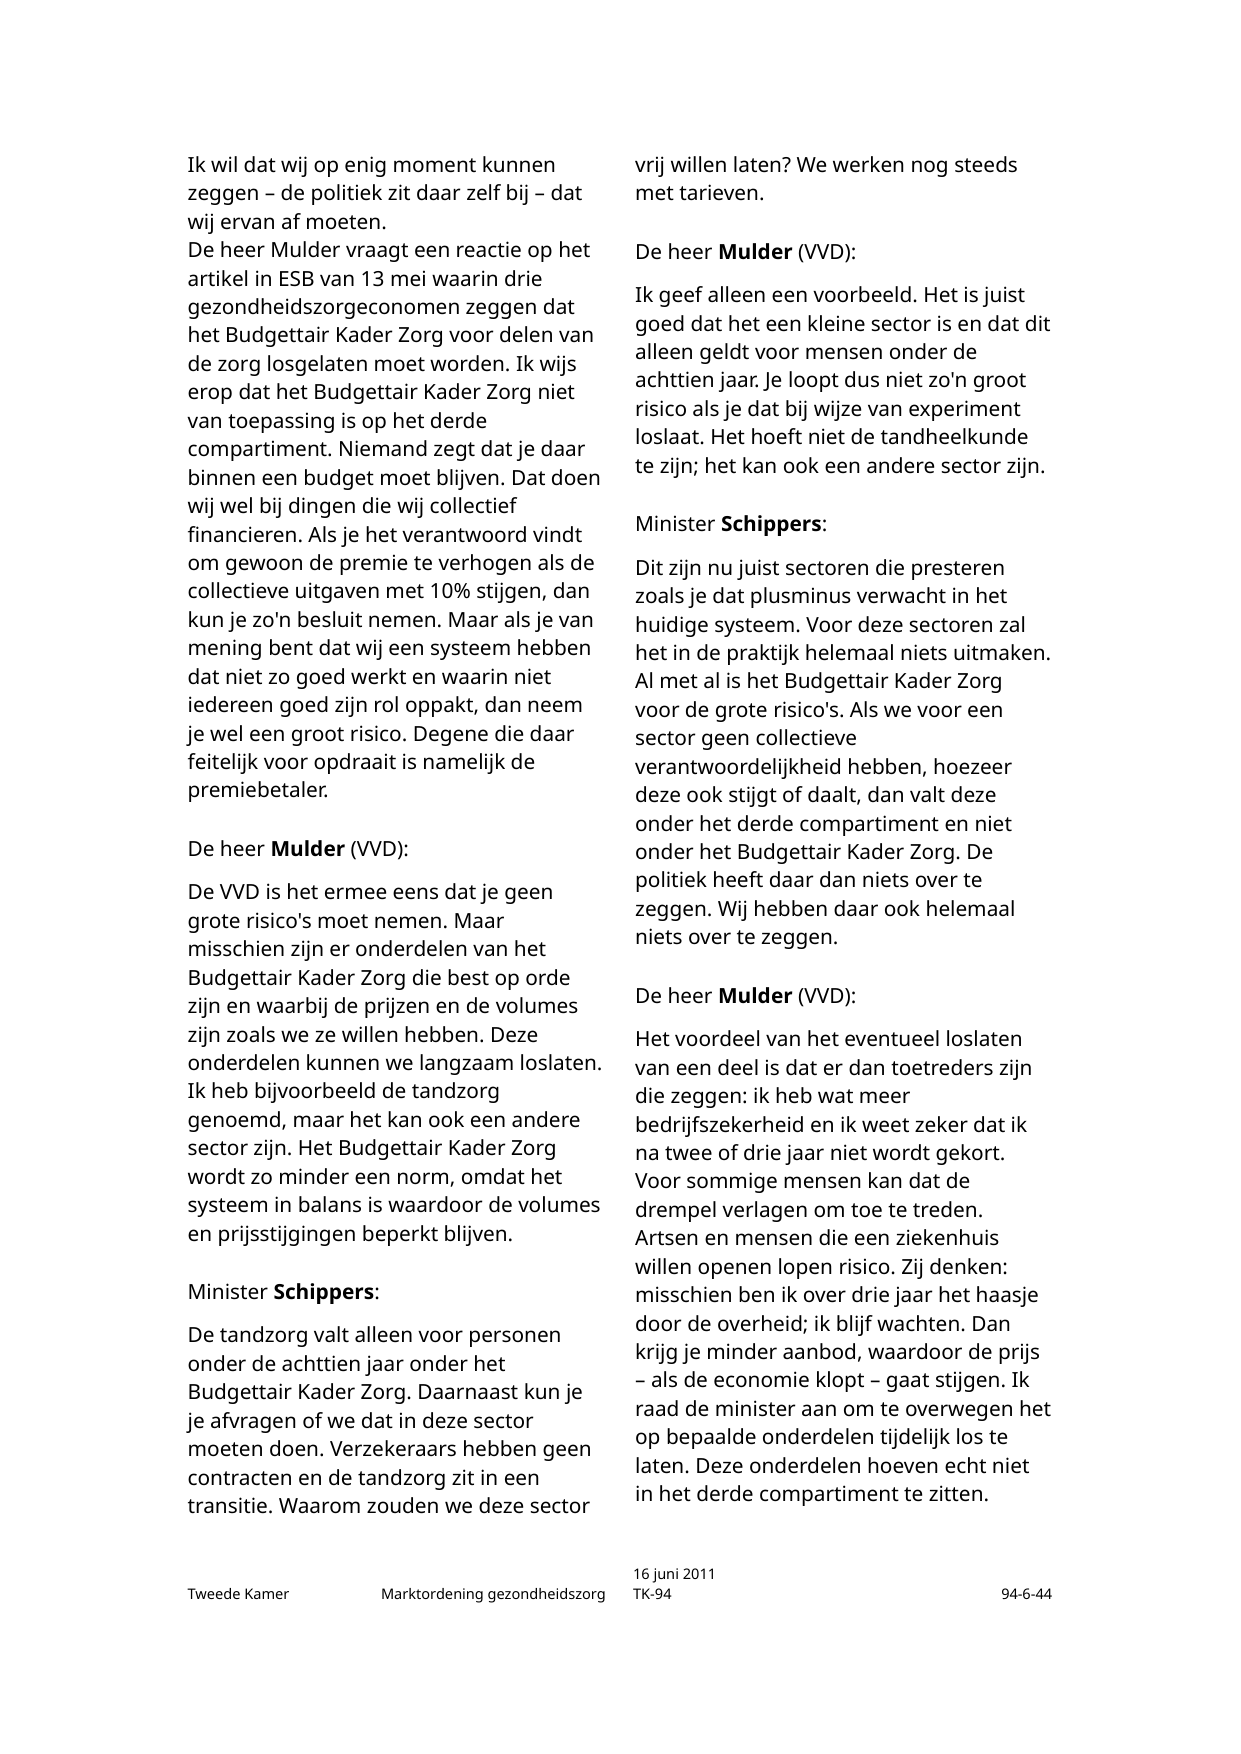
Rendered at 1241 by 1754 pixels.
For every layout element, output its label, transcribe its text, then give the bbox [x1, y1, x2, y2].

text De heer Mulder (VVD): [635, 237, 1053, 265]
text Dit zijn nu juist sectoren die presteren zoals je dat plusminus verwacht in het huidige systeem. Voor deze sectoren zal het in de praktijk helemaal niets uitmaken. Al met al is het Budgettair Kader Zorg voor de grote risico's. Als we voor een sector geen collectieve verantwoordelijkheid hebben, hoezeer deze ook stijgt of daalt, dan valt deze onder het derde compartiment en niet onder het Budgettair Kader Zorg. De politiek heeft daar dan niets over te zeggen. Wij hebben daar ook helemaal niets over te zeggen. [635, 553, 1053, 951]
text Minister Schippers: [187, 1277, 605, 1306]
text Het voordeel van het eventueel loslaten van een deel is dat er dan toetreders zijn die zeggen: ik heb wat meer bedrijfszekerheid en ik weet zeker dat ik na twee of drie jaar niet wordt gekort. Voor sommige mensen kan dat de drempel verlagen om toe te treden. Artsen en mensen die een ziekenhuis willen openen lopen risico. Zij denken: misschien ben ik over drie jaar het haasje door de overheid; ik blijf wachten. Dan krijg je minder aanbod, waardoor de prijs – als de economie klopt – gaat stijgen. Ik raad de minister aan om te overwegen het op bepaalde onderdelen tijdelijk los te laten. Deze onderdelen hoeven echt niet in het derde compartiment te zitten. [635, 1024, 1053, 1508]
text vrij willen laten? We werken nog steeds met tarieven. [635, 150, 1053, 207]
text De heer Mulder vraagt een reactie op het artikel in ESB van 13 mei waarin drie gezondheidszorgeconomen zeggen dat het Budgettair Kader Zorg voor delen van de zorg losgelaten moet worden. Ik wijs erop dat het Budgettair Kader Zorg niet van toepassing is op het derde compartiment. Niemand zegt dat je daar binnen een budget moet blijven. Dat doen wij wel bij dingen die wij collectief financieren. Als je het verantwoord vindt om gewoon de premie te verhogen als de collectieve uitgaven met 10% stijgen, dan kun je zo'n besluit nemen. Maar als je van mening bent dat wij een systeem hebben dat niet zo goed werkt en waarin niet iedereen goed zijn rol oppakt, dan neem je wel een groot risico. Degene die daar feitelijk voor opdraait is namelijk de premiebetaler. [187, 235, 605, 804]
text Minister Schippers: [635, 509, 1053, 538]
text Ik geef alleen een voorbeeld. Het is juist goed dat het een kleine sector is en dat dit alleen geldt voor mensen onder de achttien jaar. Je loopt dus niet zo'n groot risico als je dat bij wijze van experiment loslaat. Het hoeft niet de tandheelkunde te zijn; het kan ook een andere sector zijn. [635, 280, 1053, 479]
text Ik wil dat wij op enig moment kunnen zeggen – de politiek zit daar zelf bij – dat wij ervan af moeten. [187, 150, 605, 235]
text De tandzorg valt alleen voor personen onder de achttien jaar onder het Budgettair Kader Zorg. Daarnaast kun je je afvragen of we dat in deze sector moeten doen. Verzekeraars hebben geen contracten en de tandzorg zit in een transitie. Waarom zouden we deze sector [187, 1321, 605, 1520]
text De heer Mulder (VVD): [187, 834, 605, 862]
text De heer Mulder (VVD): [635, 981, 1053, 1009]
text De VVD is het ermee eens dat je geen grote risico's moet nemen. Maar misschien zijn er onderdelen van het Budgettair Kader Zorg die best op orde zijn en waarbij de prijzen en de volumes zijn zoals we ze willen hebben. Deze onderdelen kunnen we langzaam loslaten. Ik heb bijvoorbeeld de tandzorg genoemd, maar het kan ook een andere sector zijn. Het Budgettair Kader Zorg wordt zo minder een norm, omdat het systeem in balans is waardoor de volumes en prijsstijgingen beperkt blijven. [187, 877, 605, 1247]
